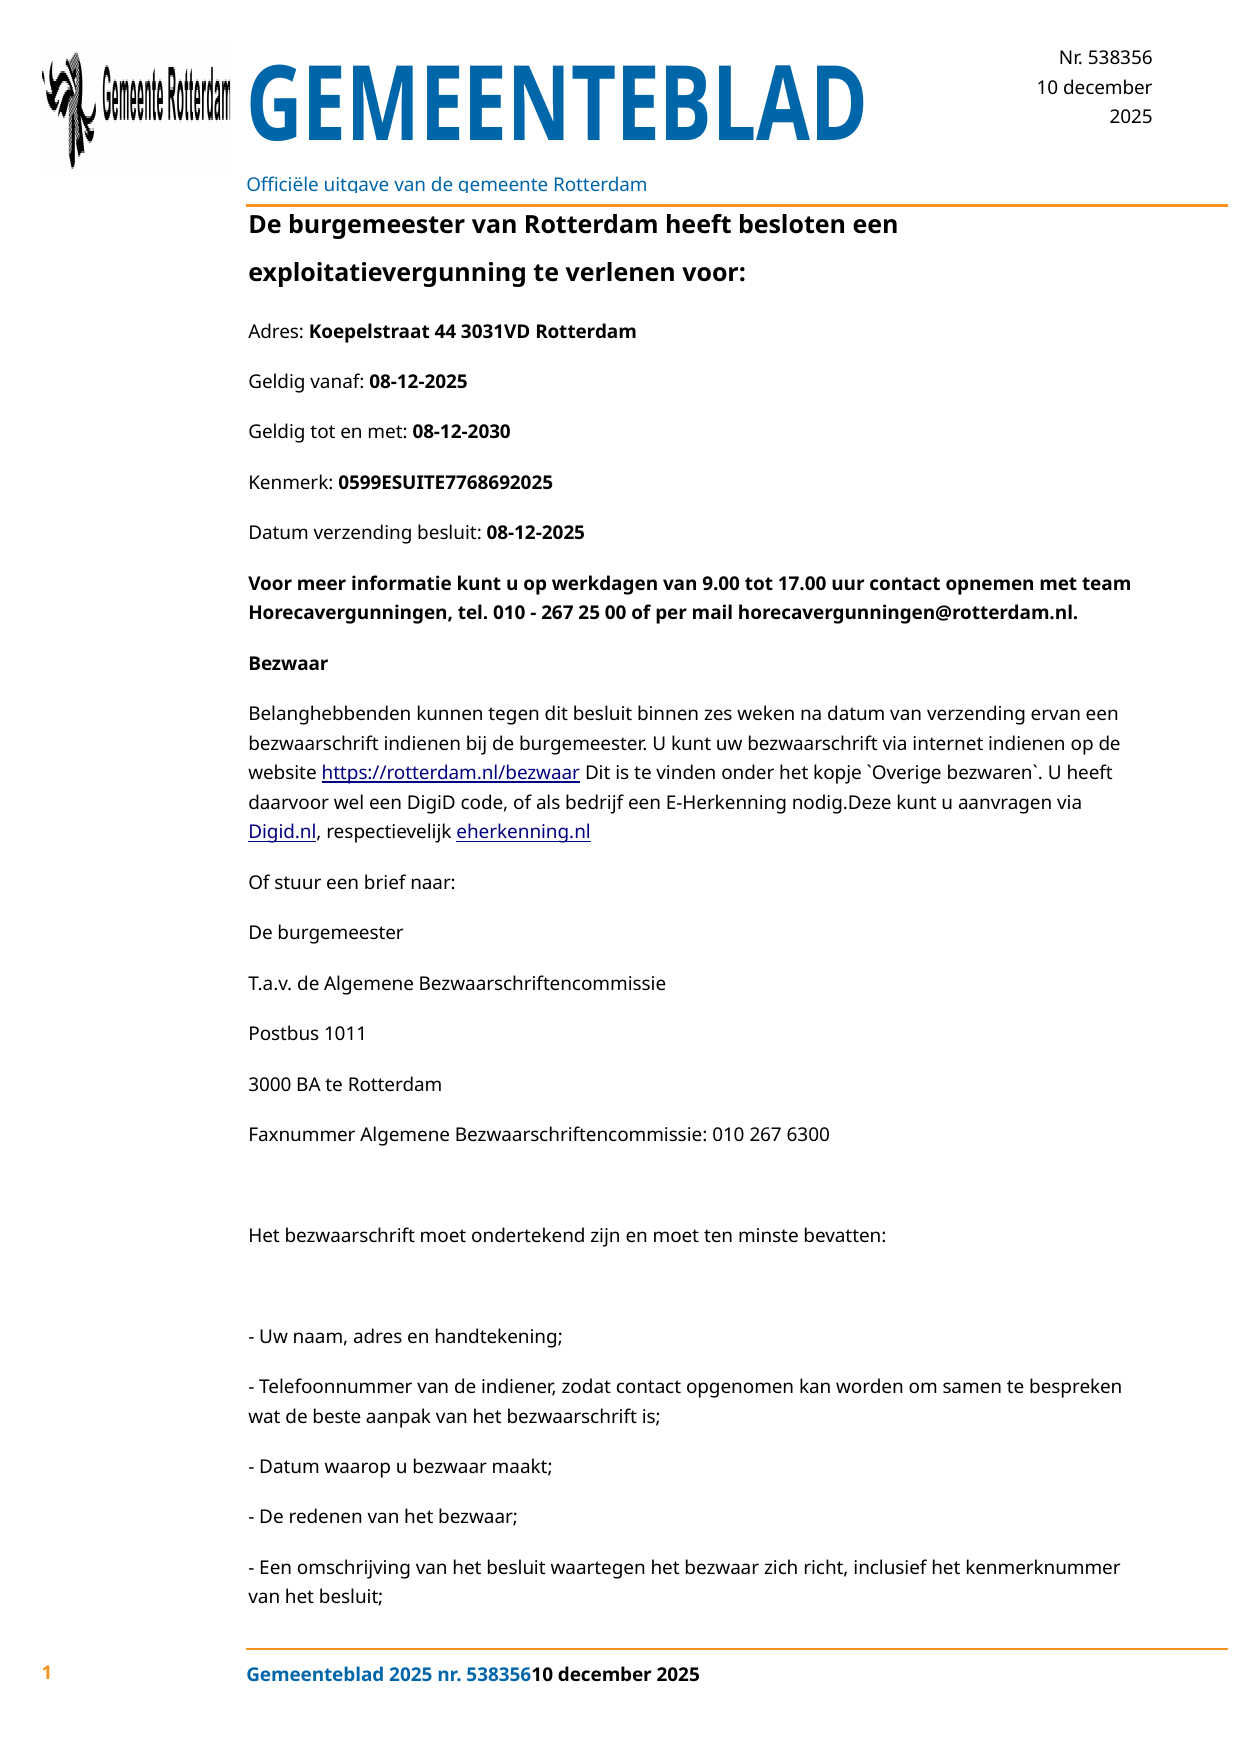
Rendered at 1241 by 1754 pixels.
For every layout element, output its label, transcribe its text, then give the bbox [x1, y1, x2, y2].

text - Datum waarop u bezwaar maakt; [248, 1453, 1152, 1479]
text - Uw naam, adres en handtekening; [248, 1323, 1152, 1349]
text Het bezwaarschrift moet ondertekend zijn en moet ten minste bevatten: [248, 1222, 1152, 1248]
text Faxnummer Algemene Bezwaarschriftencommissie: 010 267 6300 [248, 1121, 1152, 1147]
text Geldig vanaf: 08-12-2025 [248, 368, 1152, 394]
text Bezwaar [248, 650, 1152, 676]
picture [41, 47, 231, 172]
text Geldig tot en met: 08-12-2030 [248, 419, 1152, 444]
text Of stuur een brief naar: [248, 869, 1152, 895]
text Adres: Koepelstraat 44 3031VD Rotterdam [248, 318, 1152, 344]
text T.a.v. de Algemene Bezwaarschriftencommissie [248, 970, 1152, 996]
text - Telefoonnummer van de indiener, zodat contact opgenomen kan worden om samen te bespreken wat de beste aanpak van het bezwaarschrift is; [248, 1373, 1152, 1429]
text Voor meer informatie kunt u op werkdagen van 9.00 tot 17.00 uur contact opnemen met team Horecavergunningen, tel. 010 - 267 25 00 of per mail horecavergunningen@rotterdam.nl. [248, 570, 1152, 625]
text Kenmerk: 0599ESUITE7768692025 [248, 469, 1152, 495]
text Postbus 1011 [248, 1020, 1152, 1046]
text 3000 BA te Rotterdam [248, 1071, 1152, 1097]
text Belanghebbenden kunnen tegen dit besluit binnen zes weken na datum van verzending ervan een bezwaarschrift indienen bij de burgemeester. U kunt uw bezwaarschrift via internet indienen op de website https://rotterdam.nl/bezwaar Dit is te vinden onder het kopje `Overige bezwaren`. U heeft daarvoor wel een DigiD code, of als bedrijf een E-Herkenning nodig.Deze kunt u aanvragen via Digid.nl, respectievelijk eherkenning.nl [248, 700, 1152, 844]
text De burgemeester van Rotterdam heeft besloten een exploitatievergunning te verlenen voor: [248, 207, 1152, 288]
text De burgemeester [248, 919, 1152, 945]
text - De redenen van het bezwaar; [248, 1504, 1152, 1529]
text Datum verzending besluit: 08-12-2025 [248, 519, 1152, 545]
text - Een omschrijving van het besluit waartegen het bezwaar zich richt, inclusief het kenmerknummer van het besluit; [248, 1554, 1152, 1609]
